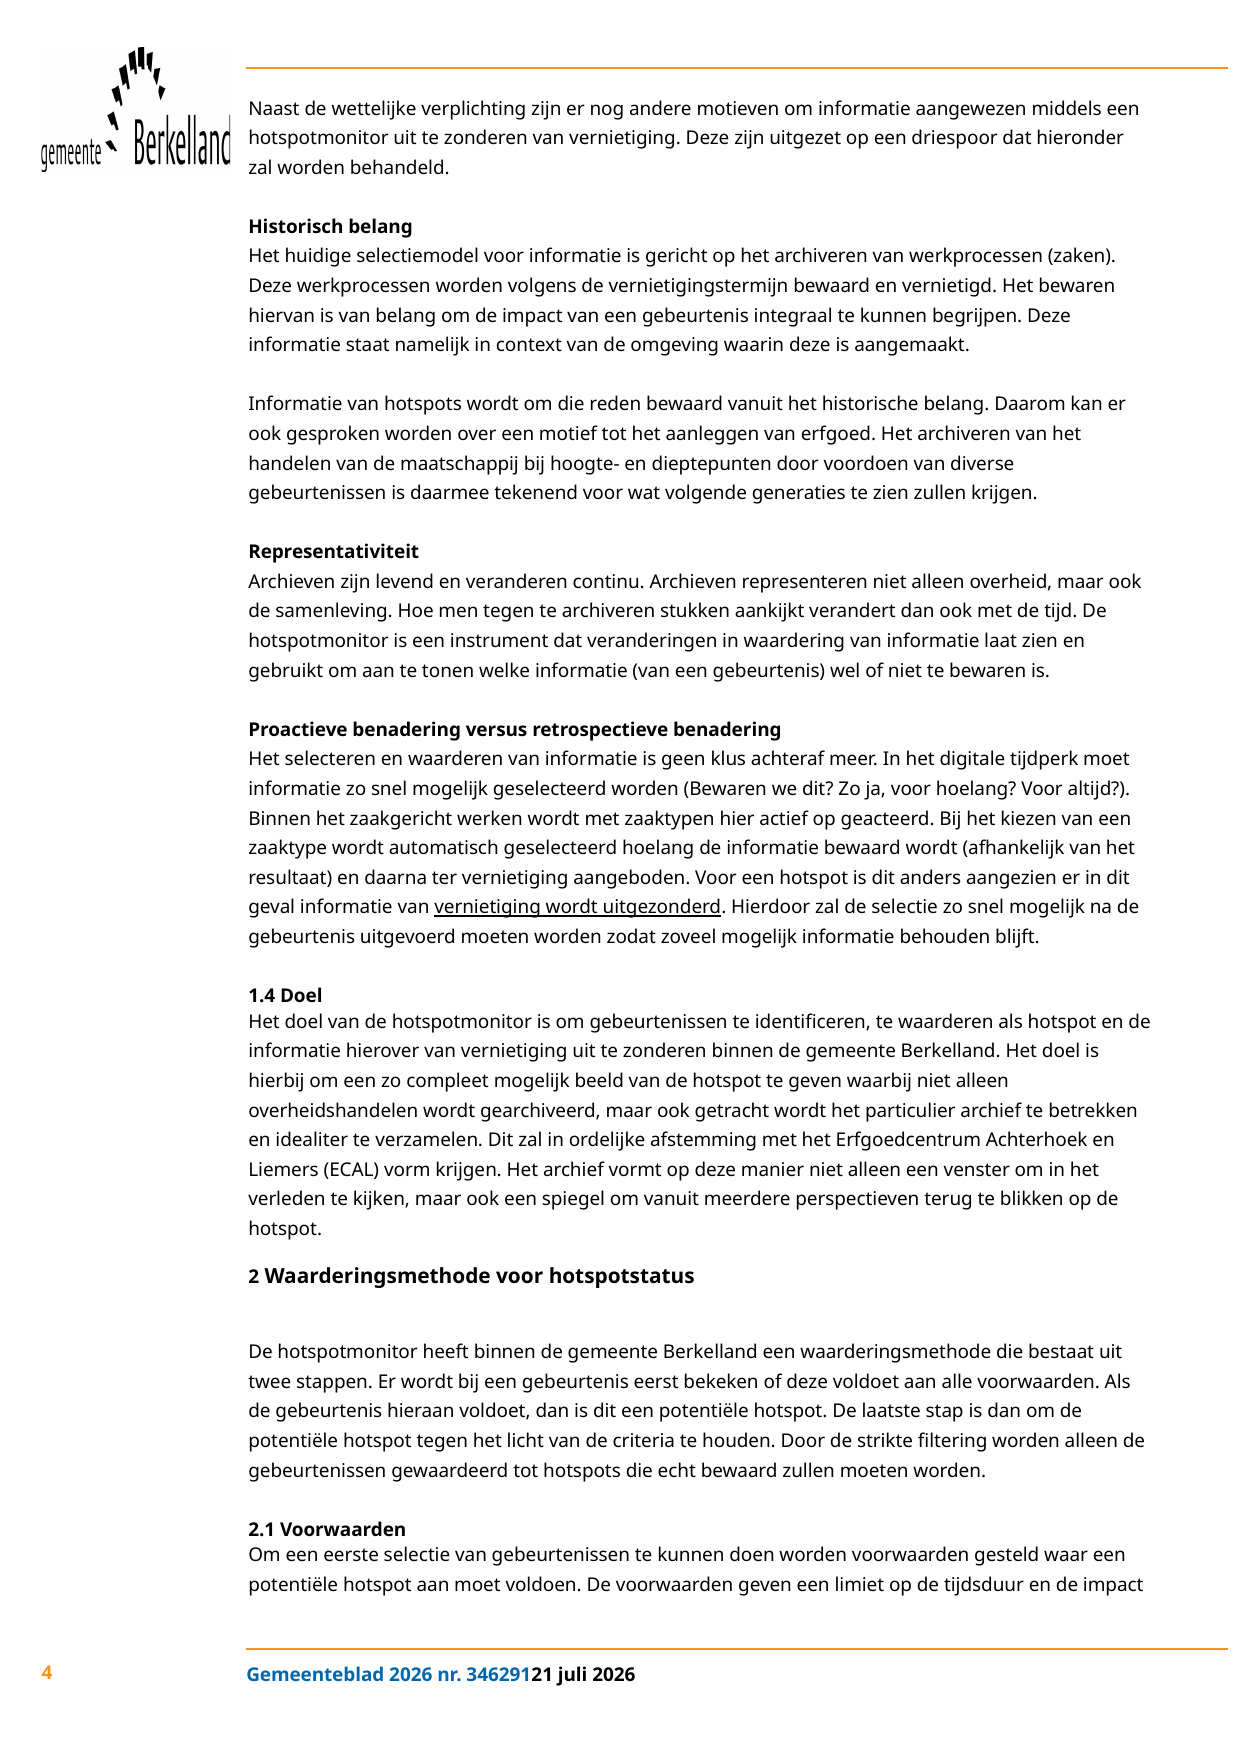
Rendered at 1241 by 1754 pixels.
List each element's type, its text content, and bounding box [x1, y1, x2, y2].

text Informatie van hotspots wordt om die reden bewaard vanuit het historische belang. Daarom kan er ook gesproken worden over een motief tot het aanleggen van erfgoed. Het archiveren van het handelen van de maatschappij bij hoogte- en dieptepunten door voordoen van diverse gebeurtenissen is daarmee tekenend voor wat volgende generaties te zien zullen krijgen. [248, 391, 1152, 505]
text Het doel van de hotspotmonitor is om gebeurtenissen te identificeren, te waarderen als hotspot en de informatie hierover van vernietiging uit te zonderen binnen de gemeente Berkelland. Het doel is hierbij om een zo compleet mogelijk beeld van de hotspot te geven waarbij niet alleen overheidshandelen wordt gearchiveerd, maar ook getracht wordt het particulier archief te betrekken en idealiter te verzamelen. Dit zal in ordelijke afstemming met het Erfgoedcentrum Achterhoek en Liemers (ECAL) vorm krijgen. Het archief vormt op deze manier niet alleen een venster om in het verleden te kijken, maar ook een spiegel om vanuit meerdere perspectieven terug te blikken op de hotspot. [248, 1008, 1152, 1241]
text Representativiteit [248, 538, 1152, 564]
text Het selecteren en waarderen van informatie is geen klus achteraf meer. In het digitale tijdperk moet informatie zo snel mogelijk geselecteerd worden (Bewaren we dit? Zo ja, voor hoelang? Voor altijd?). Binnen het zaakgericht werken wordt met zaaktypen hier actief op geacteerd. Bij het kiezen van een zaaktype wordt automatisch geselecteerd hoelang de informatie bewaard wordt (afhankelijk van het resultaat) en daarna ter vernietiging aangeboden. Voor een hotspot is dit anders aangezien er in dit geval informatie van vernietiging wordt uitgezonderd. Hierdoor zal de selectie zo snel mogelijk na de gebeurtenis uitgevoerd moeten worden zodat zoveel mogelijk informatie behouden blijft. [248, 746, 1152, 949]
text Historisch belang [248, 213, 1152, 239]
text 1.4 Doel [248, 982, 1152, 1008]
text Naast de wettelijke verplichting zijn er nog andere motieven om informatie aangewezen middels een hotspotmonitor uit te zonderen van vernietiging. Deze zijn uitgezet op een driespoor dat hieronder zal worden behandeld. [248, 95, 1152, 180]
picture [41, 47, 231, 172]
text Om een eerste selectie van gebeurtenissen te kunnen doen worden voorwaarden gesteld waar een potentiële hotspot aan moet voldoen. De voorwaarden geven een limiet op de tijdsduur en de impact [248, 1542, 1152, 1597]
text De hotspotmonitor heeft binnen de gemeente Berkelland een waarderingsmethode die bestaat uit twee stappen. Er wordt bij een gebeurtenis eerst bekeken of deze voldoet aan alle voorwaarden. Als de gebeurtenis hieraan voldoet, dan is dit een potentiële hotspot. De laatste stap is dan om de potentiële hotspot tegen het licht van de criteria te houden. Door de strikte filtering worden alleen de gebeurtenissen gewaardeerd tot hotspots die echt bewaard zullen moeten worden. [248, 1338, 1152, 1482]
text Proactieve benadering versus retrospectieve benadering [248, 716, 1152, 742]
text 2.1 Voorwaarden [248, 1516, 1152, 1542]
text Archieven zijn levend en veranderen continu. Archieven representeren niet alleen overheid, maar ook de samenleving. Hoe men tegen te archiveren stukken aankijkt verandert dan ook met de tijd. De hotspotmonitor is een instrument dat veranderingen in waardering van informatie laat zien en gebruikt om aan te tonen welke informatie (van een gebeurtenis) wel of niet te bewaren is. [248, 568, 1152, 683]
text Het huidige selectiemodel voor informatie is gericht op het archiveren van werkprocessen (zaken). Deze werkprocessen worden volgens de vernietigingstermijn bewaard en vernietigd. Het bewaren hiervan is van belang om de impact van een gebeurtenis integraal te kunnen begrijpen. Deze informatie staat namelijk in context van de omgeving waarin deze is aangemaakt. [248, 243, 1152, 357]
text 2 Waarderingsmethode voor hotspotstatus [248, 1261, 1152, 1289]
